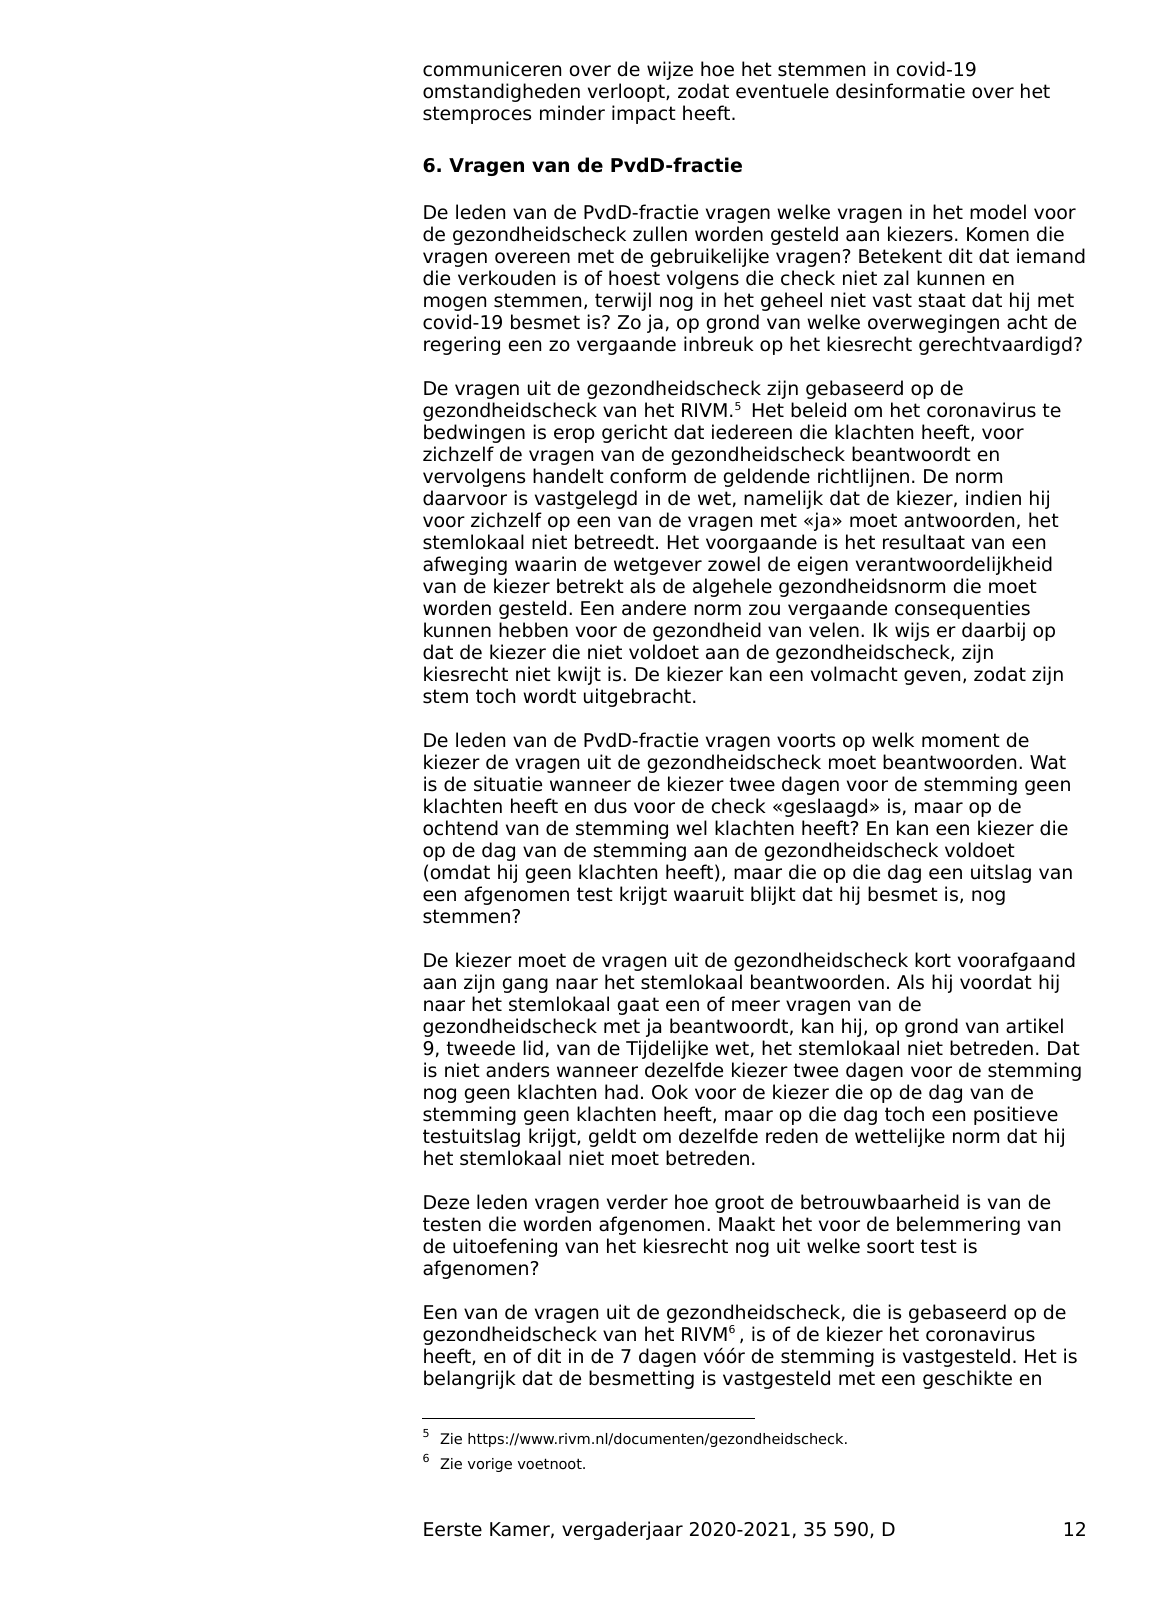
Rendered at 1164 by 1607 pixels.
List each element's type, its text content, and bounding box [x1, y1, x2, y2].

text Een van de vragen uit de gezondheidscheck, die is gebaseerd op de gezondheidscheck van het RIVM, is of de kiezer het coronavirus heeft, en of dit in de 7 dagen vóór de stemming is vastgesteld. Het is belangrijk dat de besmetting is vastgesteld met een geschikte en [422, 1302, 1087, 1390]
text De leden van de PvdD-fractie vragen voorts op welk moment de kiezer de vragen uit de gezondheidscheck moet beantwoorden. Wat is de situatie wanneer de kiezer twee dagen voor de stemming geen klachten heeft en dus voor de check «geslaagd» is, maar op de ochtend van de stemming wel klachten heeft? En kan een kiezer die op de dag van de stemming aan de gezondheidscheck voldoet (omdat hij geen klachten heeft), maar die op die dag een uitslag van een afgenomen test krijgt waaruit blijkt dat hij besmet is, nog stemmen? [422, 730, 1087, 928]
text Zie vorige voetnoot. [422, 1452, 1087, 1474]
text De leden van de PvdD-fractie vragen welke vragen in het model voor de gezondheidscheck zullen worden gesteld aan kiezers. Komen die vragen overeen met de gebruikelijke vragen? Betekent dit dat iemand die verkouden is of hoest volgens die check niet zal kunnen en mogen stemmen, terwijl nog in het geheel niet vast staat dat hij met covid-19 besmet is? Zo ja, op grond van welke overwegingen acht de regering een zo vergaande inbreuk op het kiesrecht gerechtvaardigd? [422, 202, 1087, 356]
text Deze leden vragen verder hoe groot de betrouwbaarheid is van de testen die worden afgenomen. Maakt het voor de belemmering van de uitoefening van het kiesrecht nog uit welke soort test is afgenomen? [422, 1192, 1087, 1280]
text communiceren over de wijze hoe het stemmen in covid-19 omstandigheden verloopt, zodat eventuele desinformatie over het stemproces minder impact heeft. [422, 59, 1087, 125]
text De vragen uit de gezondheidscheck zijn gebaseerd op de gezondheidscheck van het RIVM. Het beleid om het coronavirus te bedwingen is erop gericht dat iedereen die klachten heeft, voor zichzelf de vragen van de gezondheidscheck beantwoordt en vervolgens handelt conform de geldende richtlijnen. De norm daarvoor is vastgelegd in de wet, namelijk dat de kiezer, indien hij voor zichzelf op een van de vragen met «ja» moet antwoorden, het stemlokaal niet betreedt. Het voorgaande is het resultaat van een afweging waarin de wetgever zowel de eigen verantwoordelijkheid van de kiezer betrekt als de algehele gezondheidsnorm die moet worden gesteld. Een andere norm zou vergaande consequenties kunnen hebben voor de gezondheid van velen. Ik wijs er daarbij op dat de kiezer die niet voldoet aan de gezondheidscheck, zijn kiesrecht niet kwijt is. De kiezer kan een volmacht geven, zodat zijn stem toch wordt uitgebracht. [422, 378, 1087, 708]
text Zie https://www.rivm.nl/documenten/gezondheidscheck. [422, 1427, 1087, 1449]
text De kiezer moet de vragen uit de gezondheidscheck kort voorafgaand aan zijn gang naar het stemlokaal beantwoorden. Als hij voordat hij naar het stemlokaal gaat een of meer vragen van de gezondheidscheck met ja beantwoordt, kan hij, op grond van artikel 9, tweede lid, van de Tijdelijke wet, het stemlokaal niet betreden. Dat is niet anders wanneer dezelfde kiezer twee dagen voor de stemming nog geen klachten had. Ook voor de kiezer die op de dag van de stemming geen klachten heeft, maar op die dag toch een positieve testuitslag krijgt, geldt om dezelfde reden de wettelijke norm dat hij het stemlokaal niet moet betreden. [422, 950, 1087, 1170]
subtitle 6. Vragen van de PvdD-fractie [422, 155, 1087, 177]
